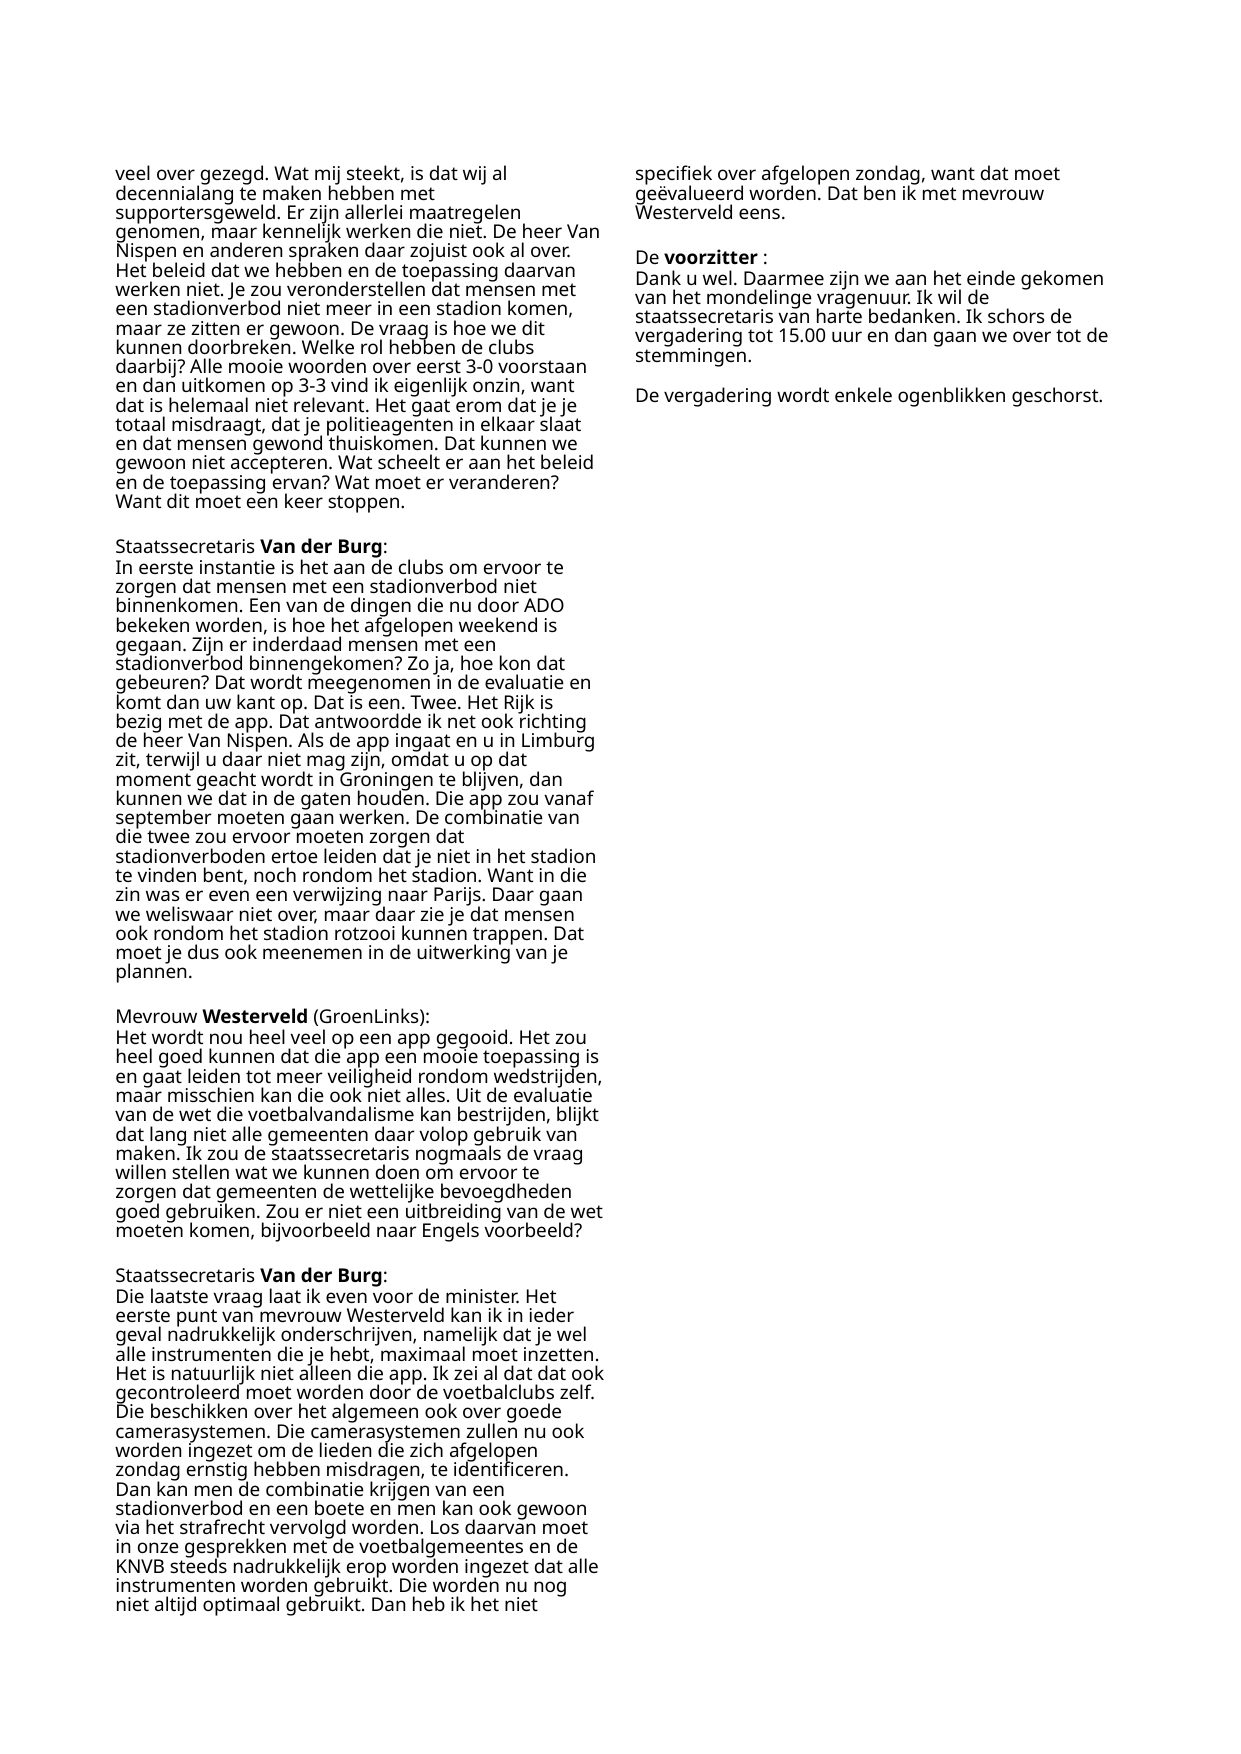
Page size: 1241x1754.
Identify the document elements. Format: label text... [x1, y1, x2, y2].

text veel over gezegd. Wat mij steekt, is dat wij al decennialang te maken hebben met supportersgeweld. Er zijn allerlei maatregelen genomen, maar kennelijk werken die niet. De heer Van Nispen en anderen spraken daar zojuist ook al over. Het beleid dat we hebben en de toepassing daarvan werken niet. Je zou veronderstellen dat mensen met een stadionverbod niet meer in een stadion komen, maar ze zitten er gewoon. De vraag is hoe we dit kunnen doorbreken. Welke rol hebben de clubs daarbij? Alle mooie woorden over eerst 3-0 voorstaan en dan uitkomen op 3-3 vind ik eigenlijk onzin, want dat is helemaal niet relevant. Het gaat erom dat je je totaal misdraagt, dat je politieagenten in elkaar slaat en dat mensen gewond thuiskomen. Dat kunnen we gewoon niet accepteren. Wat scheelt er aan het beleid en de toepassing ervan? Wat moet er veranderen? Want dit moet een keer stoppen. [115, 165, 605, 512]
text Staatssecretaris Van der Burg: [115, 1262, 605, 1288]
text Die laatste vraag laat ik even voor de minister. Het eerste punt van mevrouw Westerveld kan ik in ieder geval nadrukkelijk onderschrijven, namelijk dat je wel alle instrumenten die je hebt, maximaal moet inzetten. Het is natuurlijk niet alleen die app. Ik zei al dat dat ook gecontroleerd moet worden door de voetbalclubs zelf. Die beschikken over het algemeen ook over goede camerasystemen. Die camerasystemen zullen nu ook worden ingezet om de lieden die zich afgelopen zondag ernstig hebben misdragen, te identificeren. Dan kan men de combinatie krijgen van een stadionverbod en een boete en men kan ook gewoon via het strafrecht vervolgd worden. Los daarvan moet in onze gesprekken met de voetbalgemeentes en de KNVB steeds nadrukkelijk erop worden ingezet dat alle instrumenten worden gebruikt. Die worden nu nog niet altijd optimaal gebruikt. Dan heb ik het niet [115, 1288, 605, 1615]
text Staatssecretaris Van der Burg: [115, 533, 605, 559]
text Het wordt nou heel veel op een app gegooid. Het zou heel goed kunnen dat die app een mooie toepassing is en gaat leiden tot meer veiligheid rondom wedstrijden, maar misschien kan die ook niet alles. Uit de evaluatie van de wet die voetbalvandalisme kan bestrijden, blijkt dat lang niet alle gemeenten daar volop gebruik van maken. Ik zou de staatssecretaris nogmaals de vraag willen stellen wat we kunnen doen om ervoor te zorgen dat gemeenten de wettelijke bevoegdheden goed gebruiken. Zou er niet een uitbreiding van de wet moeten komen, bijvoorbeeld naar Engels voorbeeld? [115, 1029, 605, 1241]
text Mevrouw Westerveld (GroenLinks): [115, 1003, 605, 1029]
text In eerste instantie is het aan de clubs om ervoor te zorgen dat mensen met een stadionverbod niet binnenkomen. Een van de dingen die nu door ADO bekeken worden, is hoe het afgelopen weekend is gegaan. Zijn er inderdaad mensen met een stadionverbod binnengekomen? Zo ja, hoe kon dat gebeuren? Dat wordt meegenomen in de evaluatie en komt dan uw kant op. Dat is een. Twee. Het Rijk is bezig met de app. Dat antwoordde ik net ook richting de heer Van Nispen. Als de app ingaat en u in Limburg zit, terwijl u daar niet mag zijn, omdat u op dat moment geacht wordt in Groningen te blijven, dan kunnen we dat in de gaten houden. Die app zou vanaf september moeten gaan werken. De combinatie van die twee zou ervoor moeten zorgen dat stadionverboden ertoe leiden dat je niet in het stadion te vinden bent, noch rondom het stadion. Want in die zin was er even een verwijzing naar Parijs. Daar gaan we weliswaar niet over, maar daar zie je dat mensen ook rondom het stadion rotzooi kunnen trappen. Dat moet je dus ook meenemen in de uitwerking van je plannen. [115, 559, 605, 983]
text De voorzitter : [635, 244, 1125, 270]
text De vergadering wordt enkele ogenblikken geschorst. [635, 387, 1125, 406]
text Dank u wel. Daarmee zijn we aan het einde gekomen van het mondelinge vragenuur. Ik wil de staatssecretaris van harte bedanken. Ik schors de vergadering tot 15.00 uur en dan gaan we over tot de stemmingen. [635, 270, 1125, 366]
text specifiek over afgelopen zondag, want dat moet geëvalueerd worden. Dat ben ik met mevrouw Westerveld eens. [635, 165, 1125, 223]
